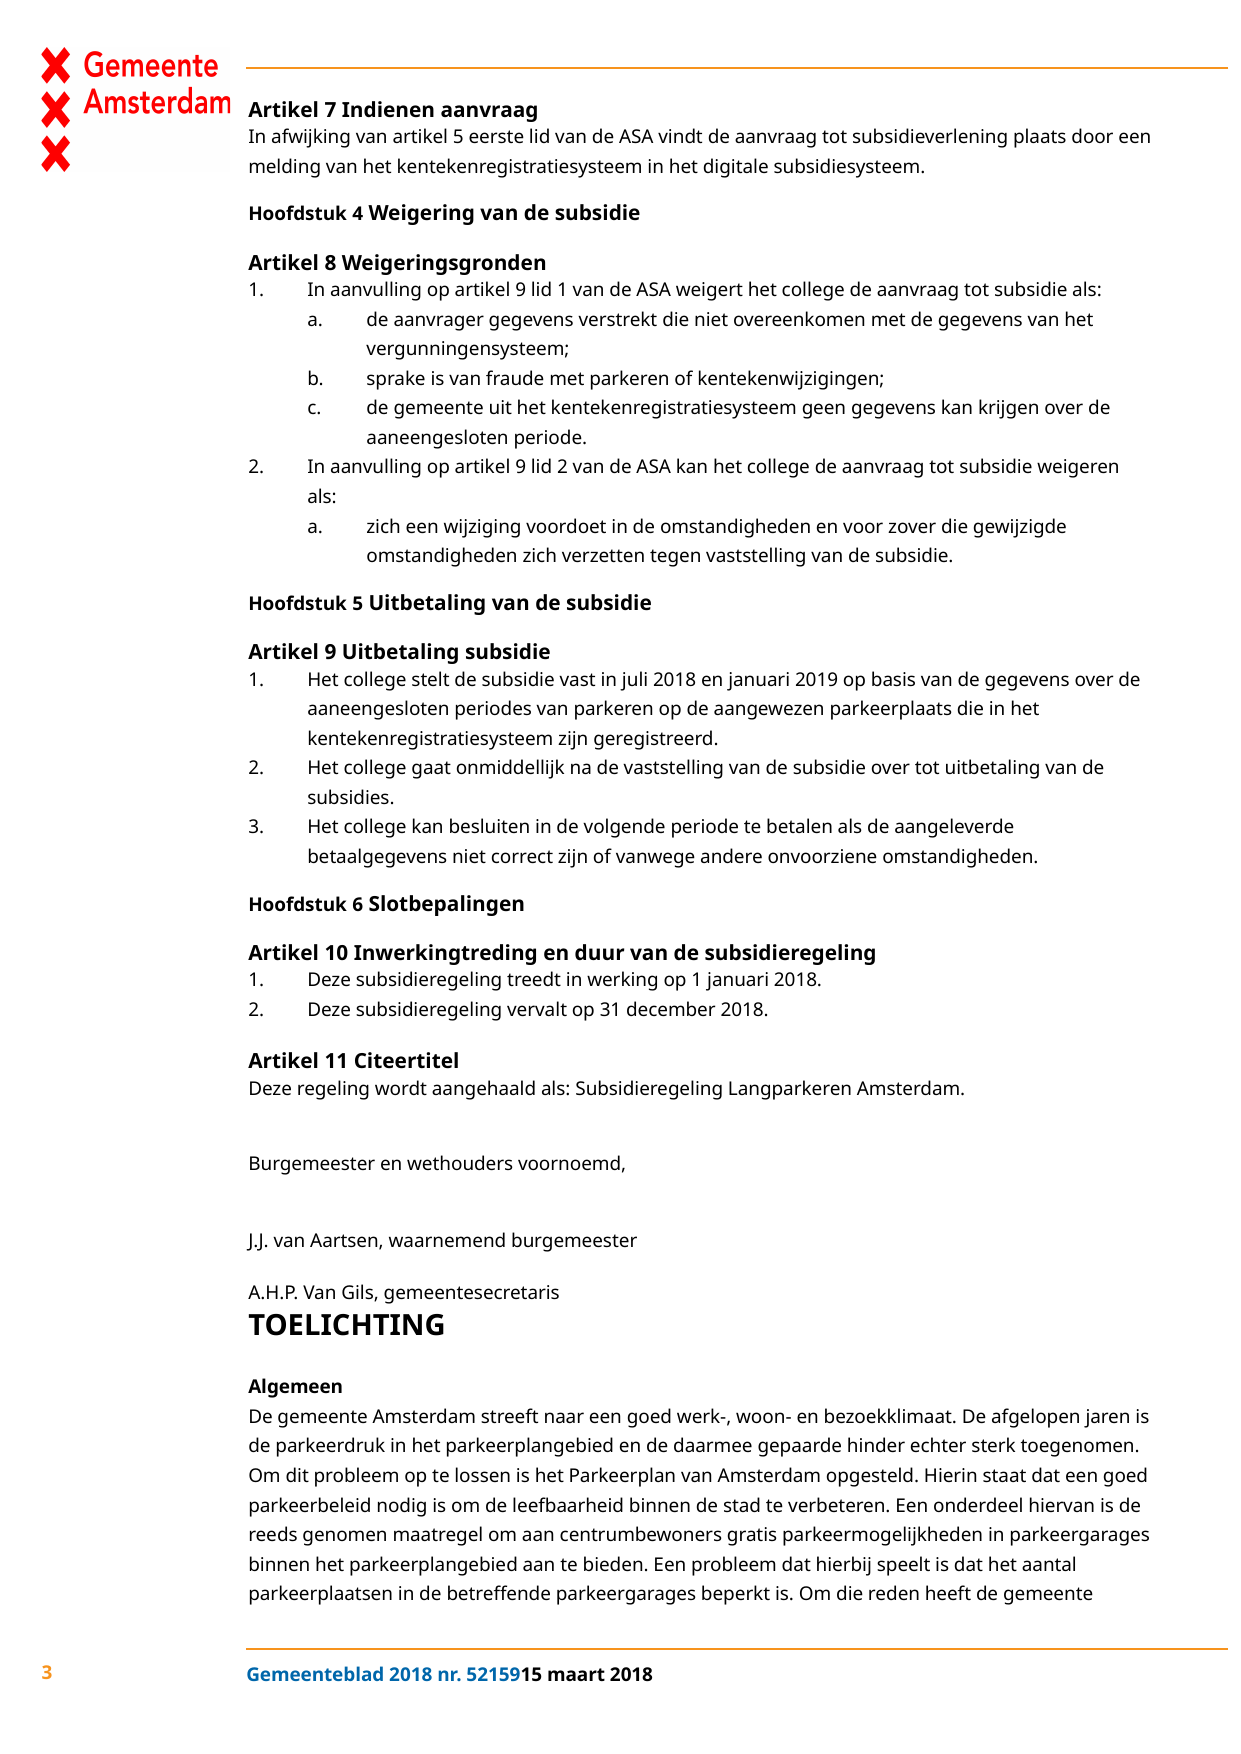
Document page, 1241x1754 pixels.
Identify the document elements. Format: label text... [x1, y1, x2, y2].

text TOELICHTING [248, 1304, 1152, 1344]
text Artikel 10 Inwerkingtreding en duur van de subsidieregeling [248, 938, 1152, 967]
text De gemeente Amsterdam streeft naar een goed werk-, woon- en bezoekklimaat. De afgelopen jaren is de parkeerdruk in het parkeerplangebied en de daarmee gepaarde hinder echter sterk toegenomen. Om dit probleem op te lossen is het Parkeerplan van Amsterdam opgesteld. Hierin staat dat een goed parkeerbeleid nodig is om de leefbaarheid binnen de stad te verbeteren. Een onderdeel hiervan is de reeds genomen maatregel om aan centrumbewoners gratis parkeermogelijkheden in parkeergarages binnen het parkeerplangebied aan te bieden. Een probleem dat hierbij speelt is dat het aantal parkeerplaatsen in de betreffende parkeergarages beperkt is. Om die reden heeft de gemeente [248, 1403, 1152, 1606]
text Hoofdstuk 6 Slotbepalingen [248, 889, 1152, 917]
list de aanvrager gegevens verstrekt die niet overeenkomen met de gegevens van het vergunningensysteem; [307, 306, 1152, 361]
list In aanvulling op artikel 9 lid 2 van de ASA kan het college de aanvraag tot subsidie weigeren als: [248, 454, 1152, 509]
text In afwijking van artikel 5 eerste lid van de ASA vindt de aanvraag tot subsidieverlening plaats door een melding van het kentekenregistratiesysteem in het digitale subsidiesysteem. [248, 123, 1152, 178]
list Het college stelt de subsidie vast in juli 2018 en januari 2019 op basis van de gegevens over de aaneengesloten periodes van parkeren op de aangewezen parkeerplaats die in het kentekenregistratiesysteem zijn geregistreerd. [248, 666, 1152, 751]
text Artikel 11 Citeertitel [248, 1047, 1152, 1075]
text Hoofdstuk 5 Uitbetaling van de subsidie [248, 588, 1152, 616]
text J.J. van Aartsen, waarnemend burgemeester [248, 1227, 1152, 1253]
text Algemeen [248, 1373, 1152, 1399]
list Deze subsidieregeling treedt in werking op 1 januari 2018. [248, 967, 1152, 992]
text Artikel 9 Uitbetaling subsidie [248, 637, 1152, 666]
list In aanvulling op artikel 9 lid 1 van de ASA weigert het college de aanvraag tot subsidie als: [248, 276, 1152, 302]
text Artikel 8 Weigeringsgronden [248, 248, 1152, 276]
text Artikel 7 Indienen aanvraag [248, 95, 1152, 123]
list zich een wijziging voordoet in de omstandigheden en voor zover die gewijzigde omstandigheden zich verzetten tegen vaststelling van de subsidie. [307, 513, 1152, 568]
text Deze regeling wordt aangehaald als: Subsidieregeling Langparkeren Amsterdam. [248, 1075, 1152, 1101]
list sprake is van fraude met parkeren of kentekenwijzigingen; [307, 365, 1152, 391]
text A.H.P. Van Gils, gemeentesecretaris [248, 1279, 1152, 1304]
list Het college gaat onmiddellijk na de vaststelling van de subsidie over tot uitbetaling van de subsidies. [248, 754, 1152, 810]
text Hoofdstuk 4 Weigering van de subsidie [248, 198, 1152, 227]
list Het college kan besluiten in de volgende periode te betalen als de aangeleverde betaalgegevens niet correct zijn of vanwege andere onvoorziene omstandigheden. [248, 814, 1152, 869]
text Burgemeester en wethouders voornoemd, [248, 1150, 1152, 1176]
list de gemeente uit het kentekenregistratiesysteem geen gegevens kan krijgen over de aaneengesloten periode. [307, 394, 1152, 450]
picture [41, 47, 231, 172]
list Deze subsidieregeling vervalt op 31 december 2018. [248, 996, 1152, 1022]
